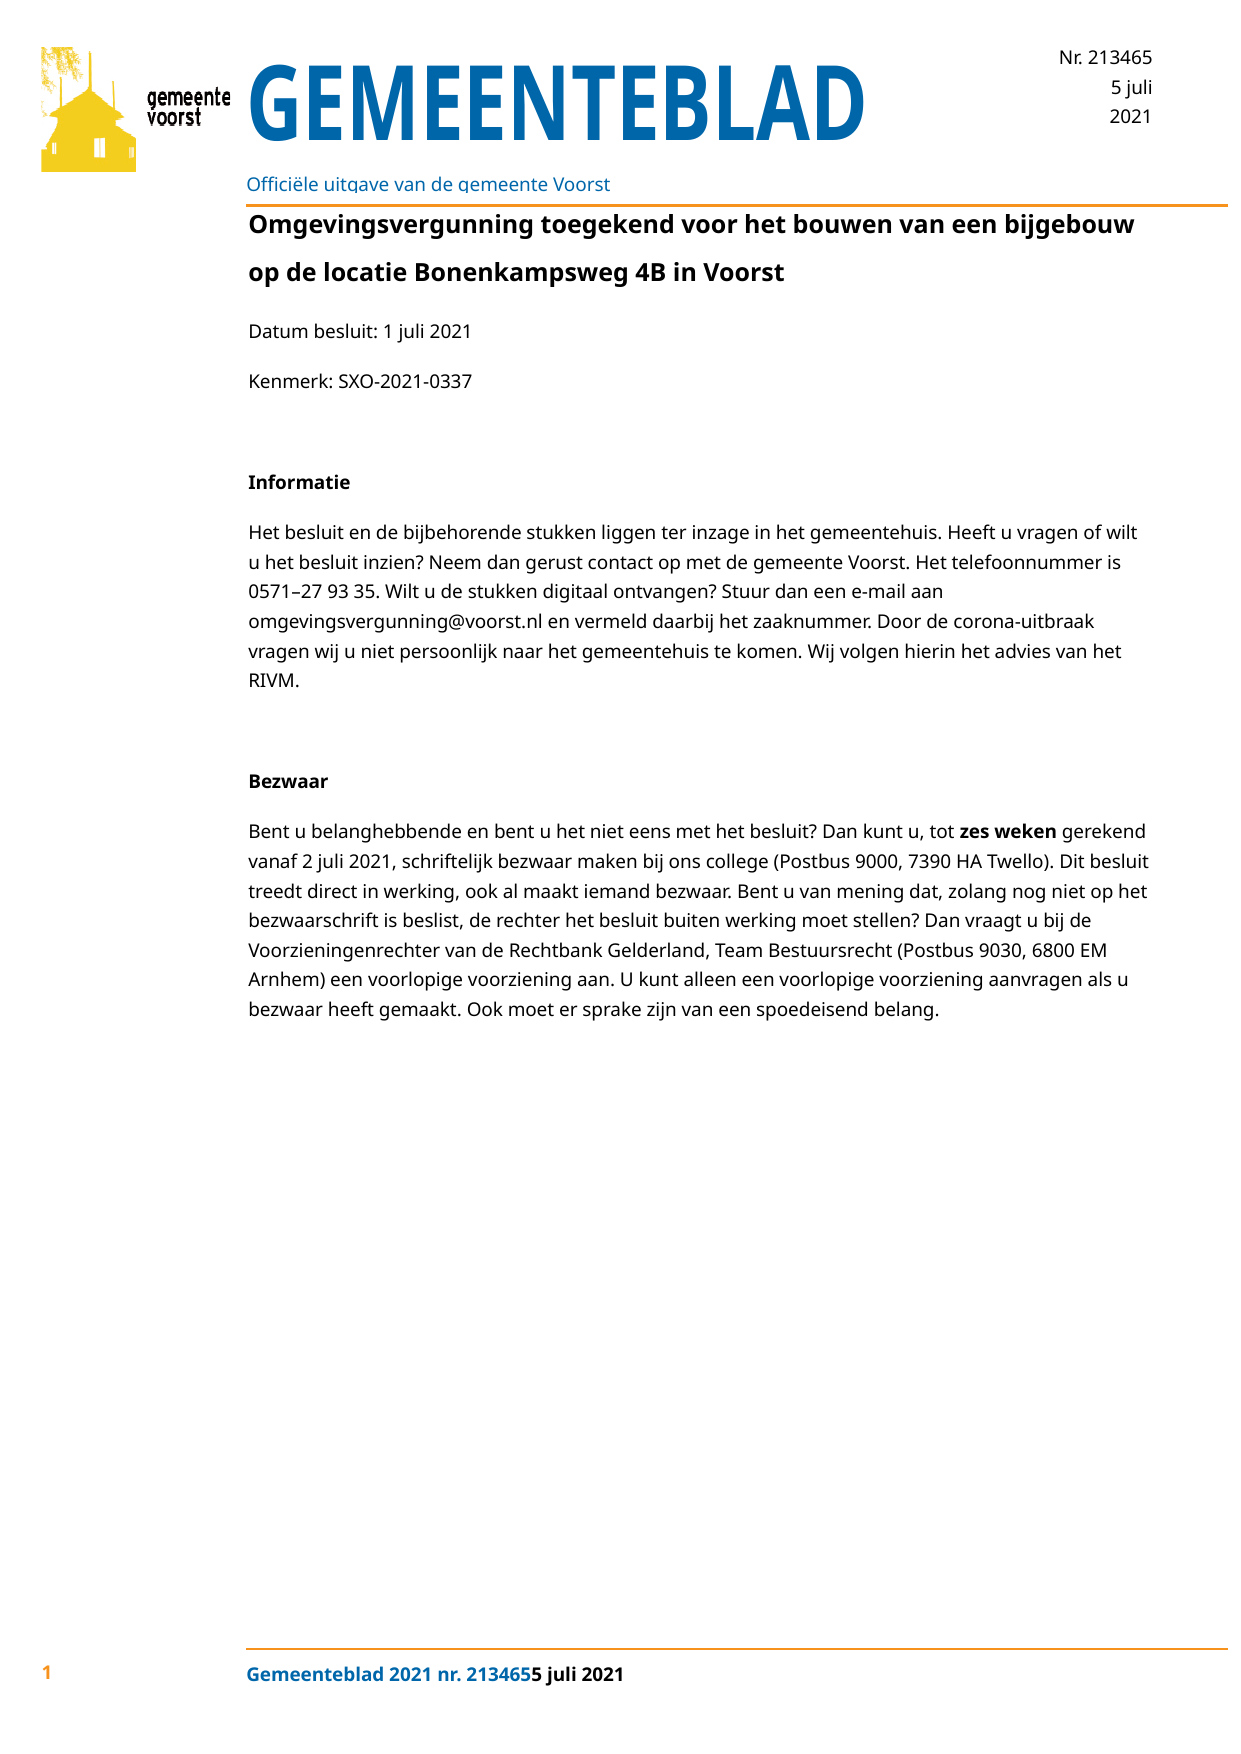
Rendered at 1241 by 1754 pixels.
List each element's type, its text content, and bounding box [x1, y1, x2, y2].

text Kenmerk: SXO-2021-0337 [248, 368, 1152, 394]
text Informatie [248, 469, 1152, 495]
text Bent u belanghebbende en bent u het niet eens met het besluit? Dan kunt u, tot zes weken gerekend vanaf 2 juli 2021, schriftelijk bezwaar maken bij ons college (Postbus 9000, 7390 HA Twello). Dit besluit treedt direct in werking, ook al maakt iemand bezwaar. Bent u van mening dat, zolang nog niet op het bezwaarschrift is beslist, de rechter het besluit buiten werking moet stellen? Dan vraagt u bij de Voorzieningenrechter van de Rechtbank Gelderland, Team Bestuursrecht (Postbus 9030, 6800 EM Arnhem) een voorlopige voorziening aan. U kunt alleen een voorlopige voorziening aanvragen als u bezwaar heeft gemaakt. Ook moet er sprake zijn van een spoedeisend belang. [248, 819, 1152, 1022]
text Datum besluit: 1 juli 2021 [248, 318, 1152, 344]
text Bezwaar [248, 768, 1152, 794]
picture [41, 47, 231, 172]
text Omgevingsvergunning toegekend voor het bouwen van een bijgebouw op de locatie Bonenkampsweg 4B in Voorst [248, 207, 1152, 288]
text Het besluit en de bijbehorende stukken liggen ter inzage in het gemeentehuis. Heeft u vragen of wilt u het besluit inzien? Neem dan gerust contact op met de gemeente Voorst. Het telefoonnummer is 0571–27 93 35. Wilt u de stukken digitaal ontvangen? Stuur dan een e-mail aan omgevingsvergunning@voorst.nl en vermeld daarbij het zaaknummer. Door de corona-uitbraak vragen wij u niet persoonlijk naar het gemeentehuis te komen. Wij volgen hierin het advies van het RIVM. [248, 519, 1152, 693]
